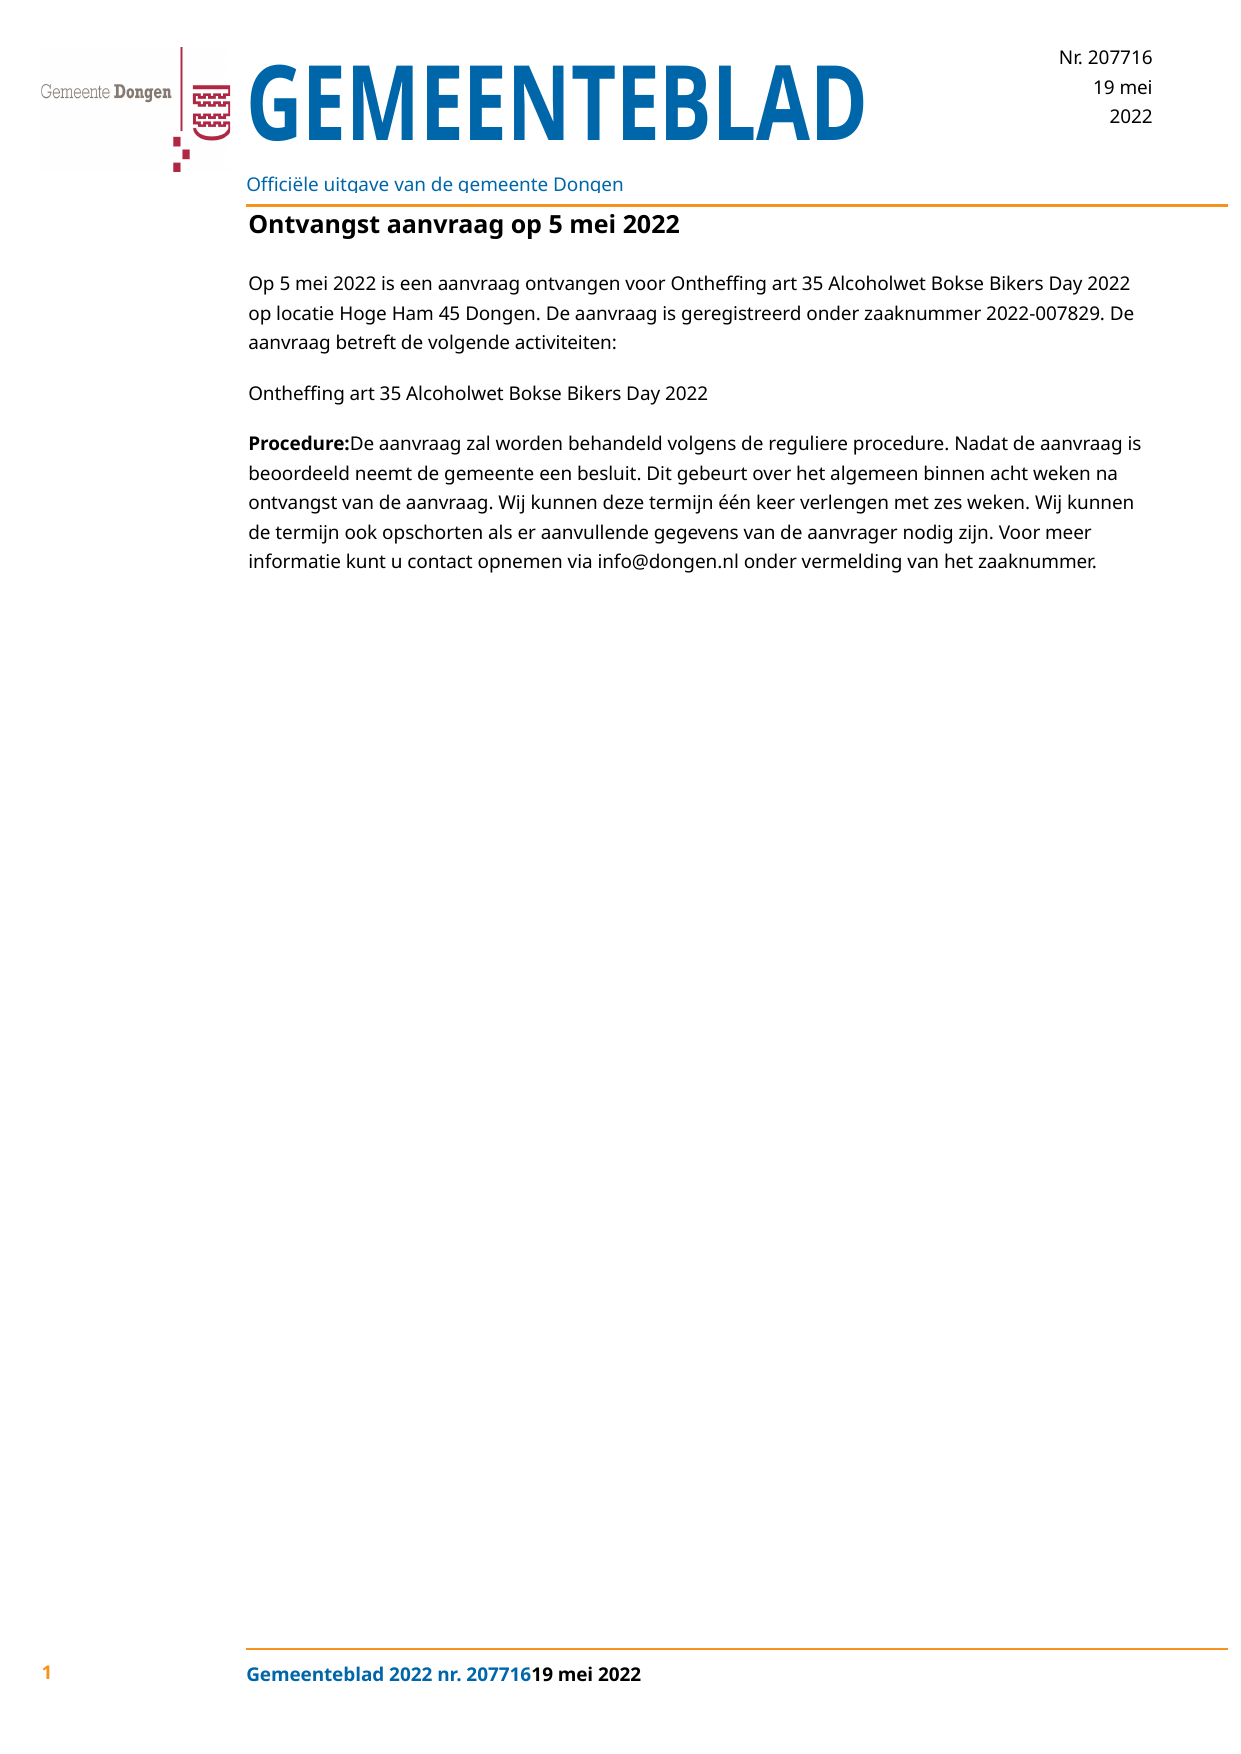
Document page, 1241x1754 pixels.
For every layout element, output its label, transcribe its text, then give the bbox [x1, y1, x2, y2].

text Ontvangst aanvraag op 5 mei 2022 [248, 207, 1152, 241]
text Op 5 mei 2022 is een aanvraag ontvangen voor Ontheffing art 35 Alcoholwet Bokse Bikers Day 2022 op locatie Hoge Ham 45 Dongen. De aanvraag is geregistreerd onder zaaknummer 2022-007829. De aanvraag betreft de volgende activiteiten: [248, 270, 1152, 355]
picture [41, 47, 231, 172]
text Procedure:De aanvraag zal worden behandeld volgens de reguliere procedure. Nadat de aanvraag is beoordeeld neemt de gemeente een besluit. Dit gebeurt over het algemeen binnen acht weken na ontvangst van de aanvraag. Wij kunnen deze termijn één keer verlengen met zes weken. Wij kunnen de termijn ook opschorten als er aanvullende gegevens van de aanvrager nodig zijn. Voor meer informatie kunt u contact opnemen via info@dongen.nl onder vermelding van het zaaknummer. [248, 430, 1152, 574]
text Ontheffing art 35 Alcoholwet Bokse Bikers Day 2022 [248, 380, 1152, 406]
